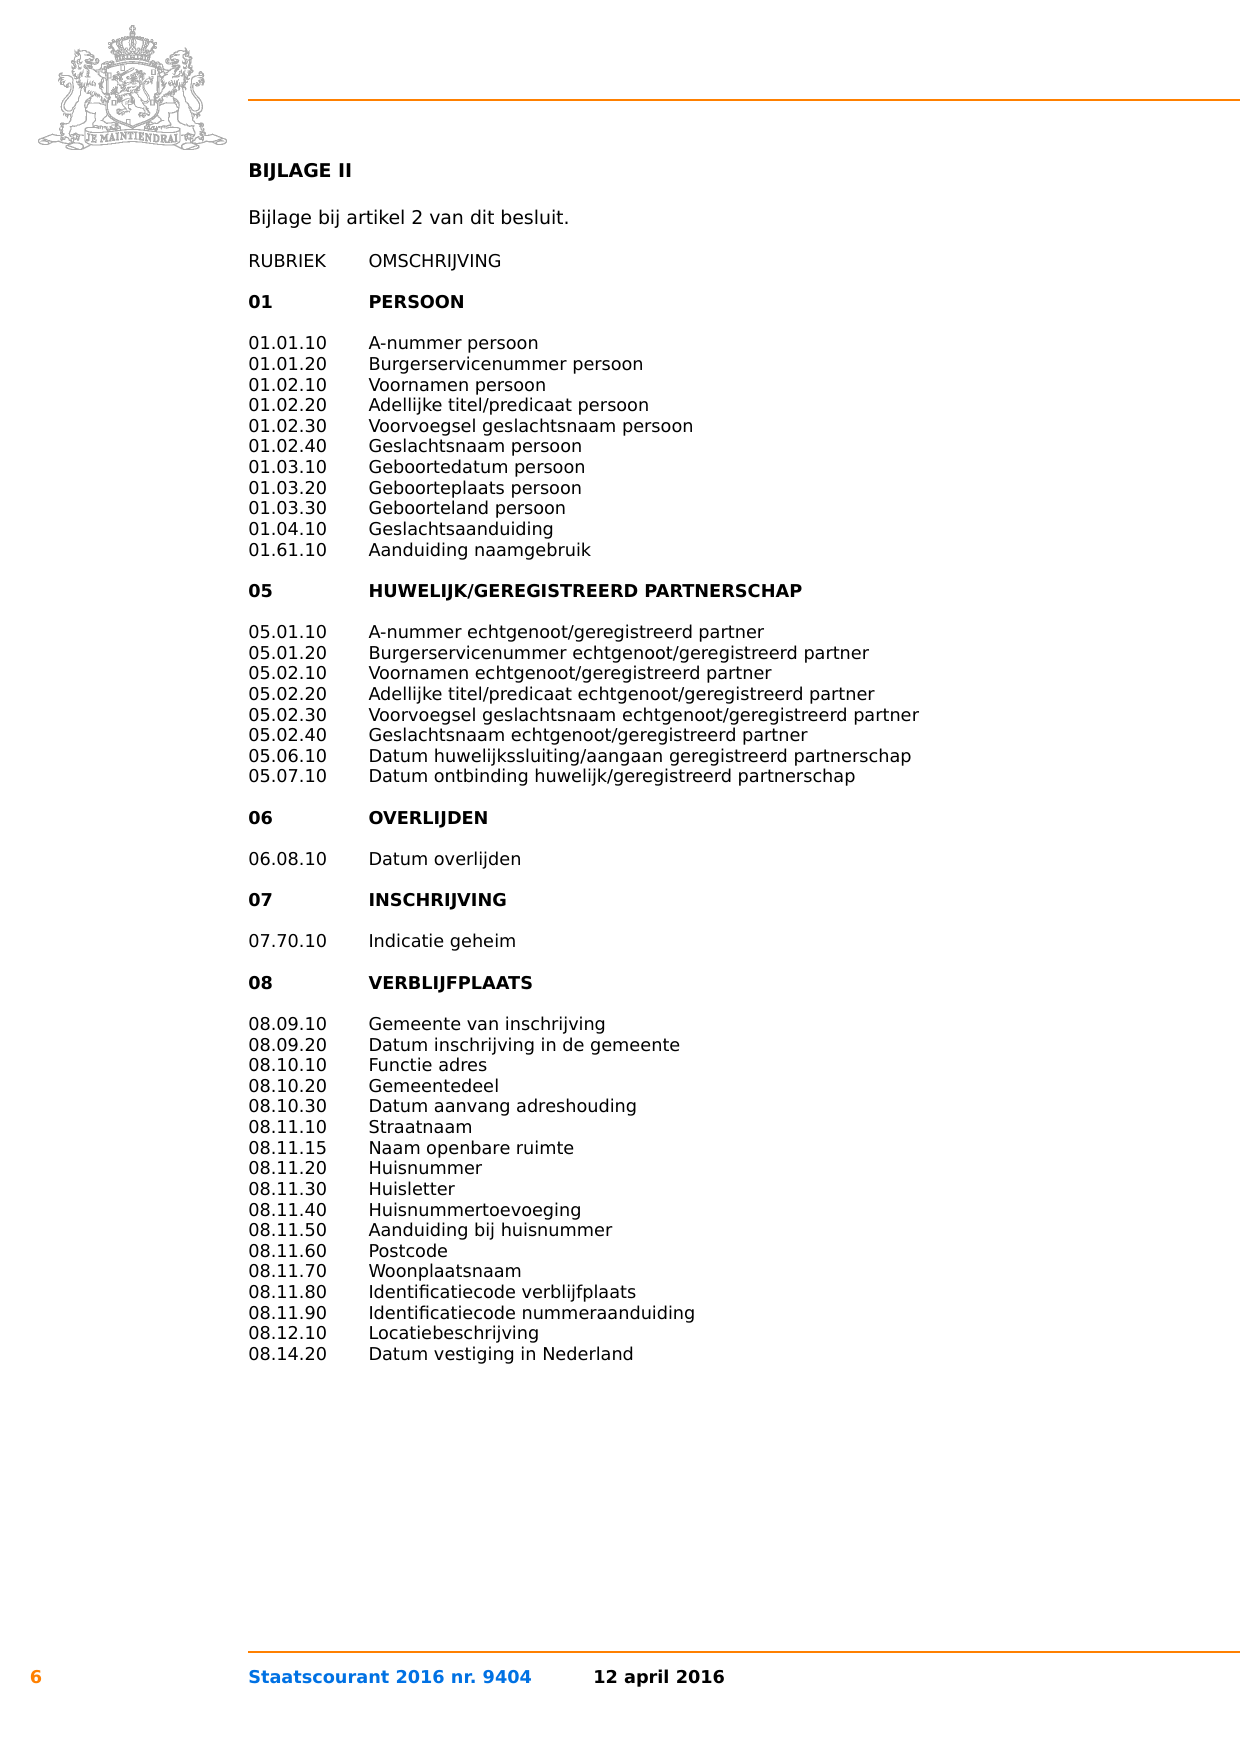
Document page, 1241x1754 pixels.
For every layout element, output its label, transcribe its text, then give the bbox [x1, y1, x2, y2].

table_cell 08.10.10 [248, 1055, 362, 1076]
table_cell 08.11.20 [248, 1158, 362, 1179]
table_cell 05.02.40 [248, 725, 362, 746]
table_cell 08.14.20 [248, 1344, 362, 1364]
table_cell 05.02.10 [248, 663, 362, 684]
table_cell 08.11.40 [248, 1200, 362, 1220]
table_cell A-nummer persoon [363, 333, 1163, 354]
table_cell 06 [248, 808, 362, 828]
table_cell Adellijke titel/predicaat persoon [363, 395, 1163, 416]
picture [38, 25, 227, 150]
table_cell 08.10.20 [248, 1076, 362, 1096]
table_cell 01.02.30 [248, 416, 362, 436]
table_cell 01.03.20 [248, 478, 362, 498]
table_cell [363, 560, 1163, 581]
table_cell Identificatiecode nummeraanduiding [363, 1303, 1163, 1323]
table_cell 01.03.10 [248, 457, 362, 478]
table_cell [363, 828, 1163, 849]
table_cell [248, 952, 362, 973]
table_header RUBRIEK [248, 251, 362, 271]
table_cell Geboorteplaats persoon [363, 478, 1163, 498]
table_cell 01.04.10 [248, 519, 362, 539]
table_cell Datum huwelijkssluiting/aangaan geregistreerd partnerschap [363, 746, 1163, 766]
table_cell A-nummer echtgenoot/geregistreerd partner [363, 622, 1163, 643]
table_cell 07 [248, 890, 362, 911]
table_cell Geslachtsaanduiding [363, 519, 1163, 539]
text Bijlage bij artikel 2 van dit besluit. [248, 207, 1163, 229]
table_cell 05 [248, 581, 362, 601]
table_cell 01.03.30 [248, 498, 362, 519]
table_cell Huisnummer [363, 1158, 1163, 1179]
table_cell [248, 870, 362, 890]
table_cell 08.11.90 [248, 1303, 362, 1323]
table_cell Geslachtsnaam persoon [363, 436, 1163, 457]
table_cell 08.11.30 [248, 1179, 362, 1199]
table_cell Huisletter [363, 1179, 1163, 1199]
table_cell 05.06.10 [248, 746, 362, 766]
table_cell Geboorteland persoon [363, 498, 1163, 519]
table_cell Naam openbare ruimte [363, 1138, 1163, 1158]
table_cell Functie adres [363, 1055, 1163, 1076]
table_cell INSCHRIJVING [363, 890, 1163, 911]
table_cell [248, 993, 362, 1014]
table_cell 06.08.10 [248, 849, 362, 869]
table_cell OVERLIJDEN [363, 808, 1163, 828]
table_cell Burgerservicenummer persoon [363, 354, 1163, 374]
table_cell [363, 787, 1163, 808]
table_cell Datum vestiging in Nederland [363, 1344, 1163, 1364]
table_cell Geslachtsnaam echtgenoot/geregistreerd partner [363, 725, 1163, 746]
table_cell [248, 560, 362, 581]
table_cell Straatnaam [363, 1117, 1163, 1138]
table_cell 01.02.10 [248, 375, 362, 395]
table_cell Indicatie geheim [363, 931, 1163, 952]
table_cell 08.12.10 [248, 1323, 362, 1344]
table_cell Voornamen echtgenoot/geregistreerd partner [363, 663, 1163, 684]
table_cell [248, 601, 362, 622]
table_cell Huisnummertoevoeging [363, 1200, 1163, 1220]
table_cell 08 [248, 973, 362, 993]
table_cell Postcode [363, 1241, 1163, 1261]
table_cell Datum aanvang adreshouding [363, 1096, 1163, 1117]
table_cell 05.01.20 [248, 643, 362, 663]
table_cell Voorvoegsel geslachtsnaam persoon [363, 416, 1163, 436]
table_cell [363, 313, 1163, 333]
table_cell Datum inschrijving in de gemeente [363, 1035, 1163, 1055]
table_cell [248, 313, 362, 333]
table_cell [363, 870, 1163, 890]
table_cell PERSOON [363, 292, 1163, 313]
table_cell Aanduiding bij huisnummer [363, 1220, 1163, 1241]
table_cell Aanduiding naamgebruik [363, 540, 1163, 560]
table_cell Burgerservicenummer echtgenoot/geregistreerd partner [363, 643, 1163, 663]
table_cell [363, 601, 1163, 622]
table_cell 08.11.15 [248, 1138, 362, 1158]
table_cell 08.11.70 [248, 1261, 362, 1282]
table_cell 05.02.20 [248, 684, 362, 704]
table_cell 01.01.10 [248, 333, 362, 354]
table_cell 01 [248, 292, 362, 313]
table_cell [248, 911, 362, 931]
table_cell Locatiebeschrijving [363, 1323, 1163, 1344]
table_cell [248, 271, 362, 292]
table_cell 01.61.10 [248, 540, 362, 560]
table_cell [363, 993, 1163, 1014]
table_cell 08.09.20 [248, 1035, 362, 1055]
table_cell 08.10.30 [248, 1096, 362, 1117]
table_cell [248, 828, 362, 849]
table_cell 01.01.20 [248, 354, 362, 374]
table_cell Woonplaatsnaam [363, 1261, 1163, 1282]
table_cell Geboortedatum persoon [363, 457, 1163, 478]
table_cell Identificatiecode verblijfplaats [363, 1282, 1163, 1303]
table_cell Voorvoegsel geslachtsnaam echtgenoot/geregistreerd partner [363, 705, 1163, 725]
table_cell [363, 952, 1163, 973]
table_cell 07.70.10 [248, 931, 362, 952]
table_cell Datum ontbinding huwelijk/geregistreerd partnerschap [363, 766, 1163, 787]
table_cell Voornamen persoon [363, 375, 1163, 395]
table_cell Gemeente van inschrijving [363, 1014, 1163, 1034]
subtitle BIJLAGE II [248, 160, 1163, 182]
table_cell 05.02.30 [248, 705, 362, 725]
table_header OMSCHRIJVING [363, 251, 1163, 271]
table_cell 01.02.40 [248, 436, 362, 457]
table_cell 08.11.60 [248, 1241, 362, 1261]
table_cell 08.09.10 [248, 1014, 362, 1034]
table_cell 01.02.20 [248, 395, 362, 416]
table_cell 05.07.10 [248, 766, 362, 787]
table_cell 08.11.50 [248, 1220, 362, 1241]
table_cell [363, 911, 1163, 931]
table_cell 08.11.10 [248, 1117, 362, 1138]
table_cell 08.11.80 [248, 1282, 362, 1303]
table_cell Adellijke titel/predicaat echtgenoot/geregistreerd partner [363, 684, 1163, 704]
table_cell HUWELIJK/GEREGISTREERD PARTNERSCHAP [363, 581, 1163, 601]
table_cell [363, 271, 1163, 292]
table_cell VERBLIJFPLAATS [363, 973, 1163, 993]
table_cell [248, 787, 362, 808]
table_cell Datum overlijden [363, 849, 1163, 869]
table_cell Gemeentedeel [363, 1076, 1163, 1096]
table_cell 05.01.10 [248, 622, 362, 643]
